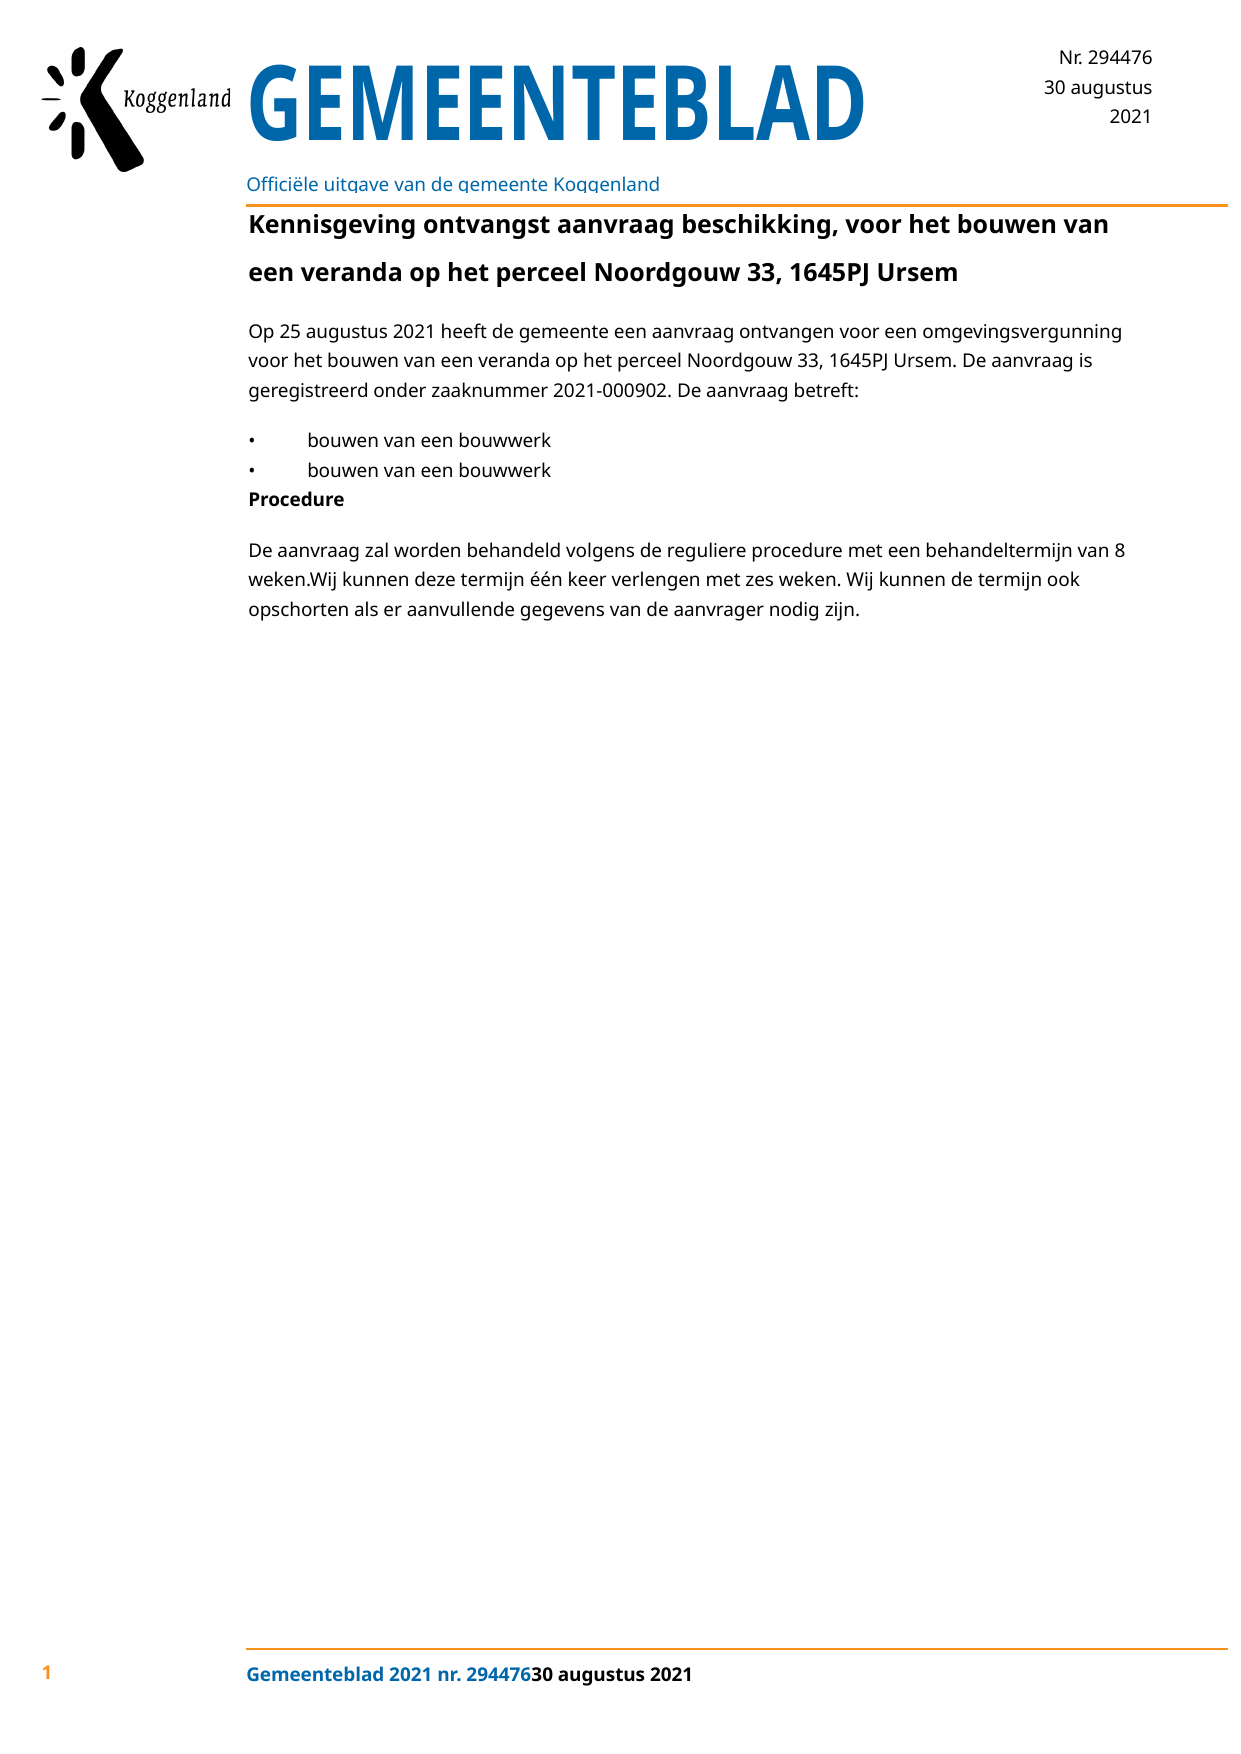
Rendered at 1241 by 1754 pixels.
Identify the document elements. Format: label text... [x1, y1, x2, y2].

text De aanvraag zal worden behandeld volgens de reguliere procedure met een behandeltermijn van 8 weken.Wij kunnen deze termijn één keer verlengen met zes weken. Wij kunnen de termijn ook opschorten als er aanvullende gegevens van de aanvrager nodig zijn. [248, 537, 1152, 622]
text Kennisgeving ontvangst aanvraag beschikking, voor het bouwen van een veranda op het perceel Noordgouw 33, 1645PJ Ursem [248, 207, 1152, 288]
list bouwen van een bouwwerk [248, 457, 1152, 483]
list bouwen van een bouwwerk [248, 427, 1152, 453]
picture [41, 47, 231, 172]
text Procedure [248, 487, 1152, 512]
text Op 25 augustus 2021 heeft de gemeente een aanvraag ontvangen voor een omgevingsvergunning voor het bouwen van een veranda op het perceel Noordgouw 33, 1645PJ Ursem. De aanvraag is geregistreerd onder zaaknummer 2021-000902. De aanvraag betreft: [248, 318, 1152, 403]
